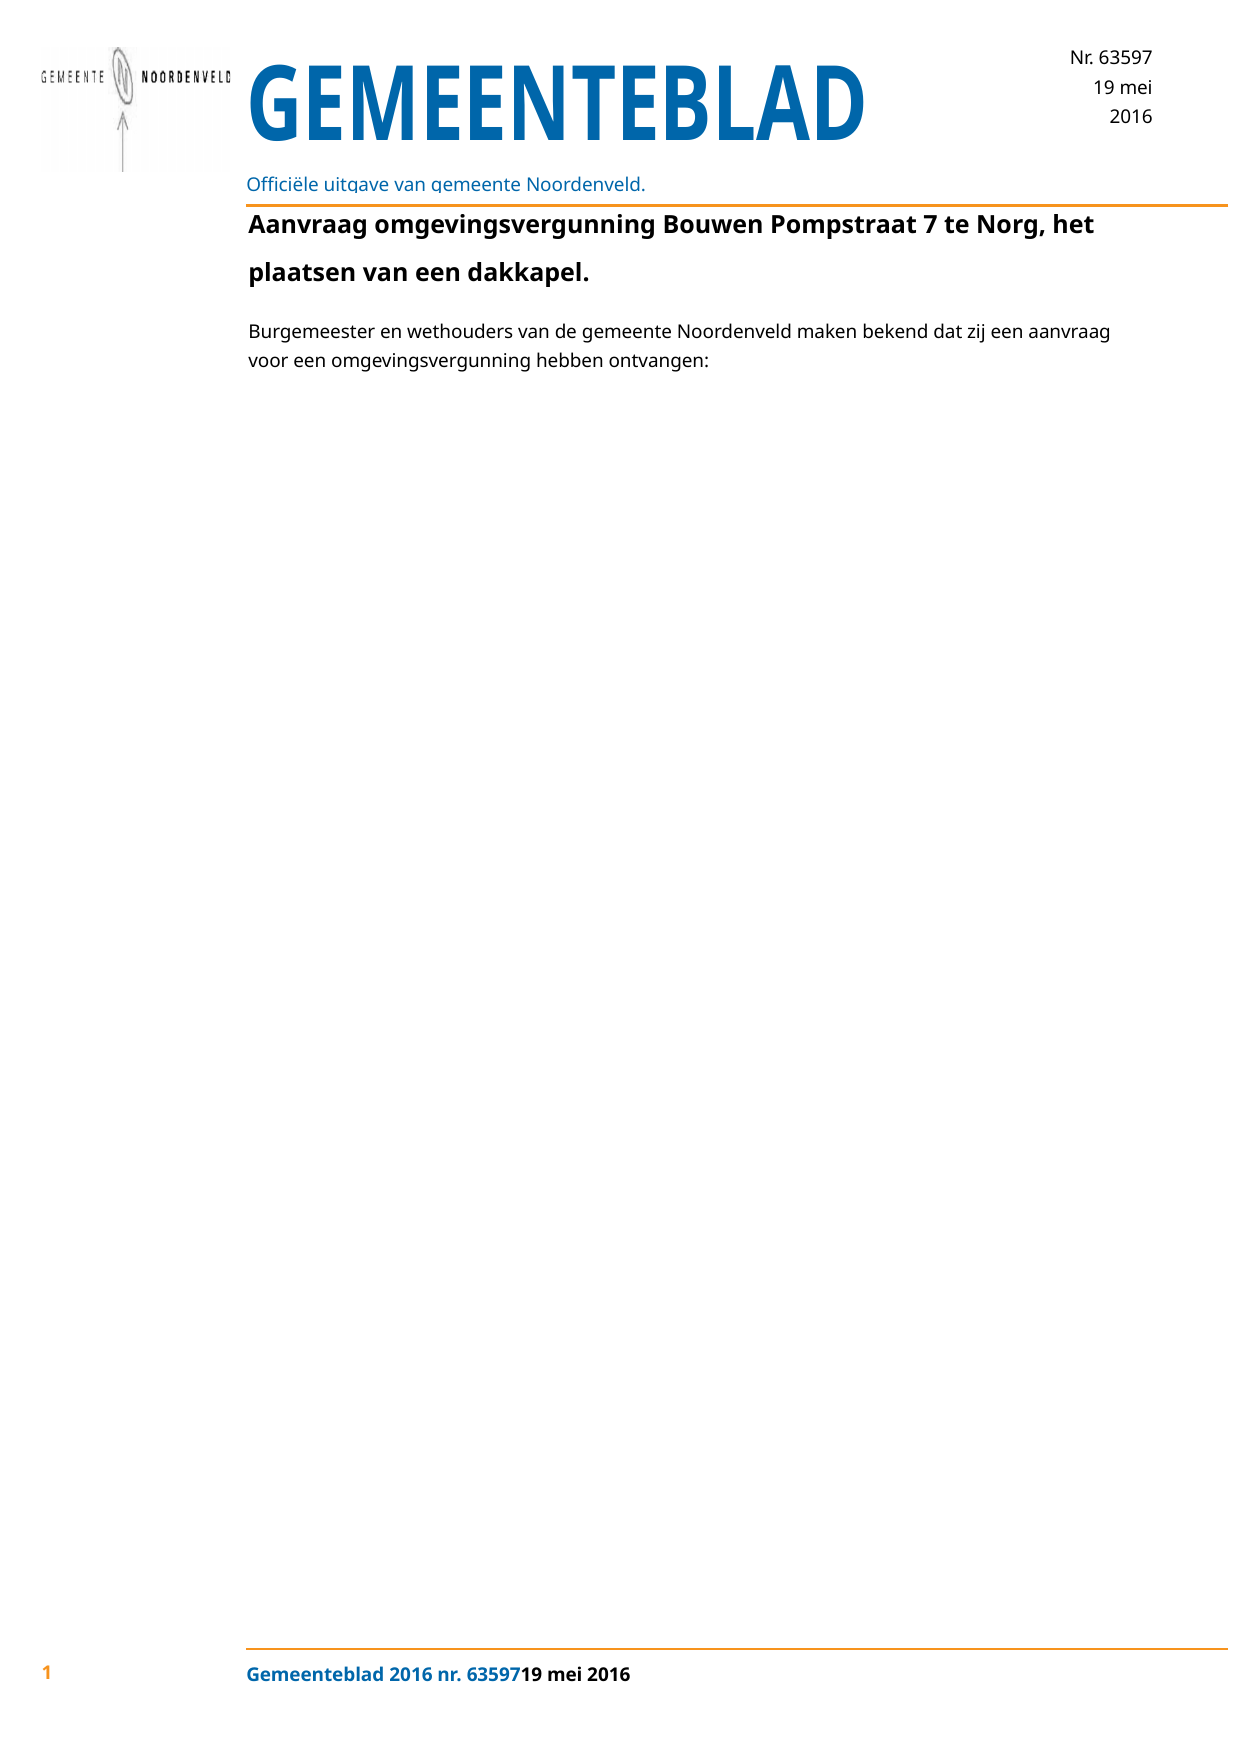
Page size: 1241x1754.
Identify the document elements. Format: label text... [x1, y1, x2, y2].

text Aanvraag omgevingsvergunning Bouwen Pompstraat 7 te Norg, het plaatsen van een dakkapel. [248, 207, 1152, 288]
text Burgemeester en wethouders van de gemeente Noordenveld maken bekend dat zij een aanvraag voor een omgevingsvergunning hebben ontvangen: [248, 318, 1152, 373]
picture [41, 47, 231, 172]
